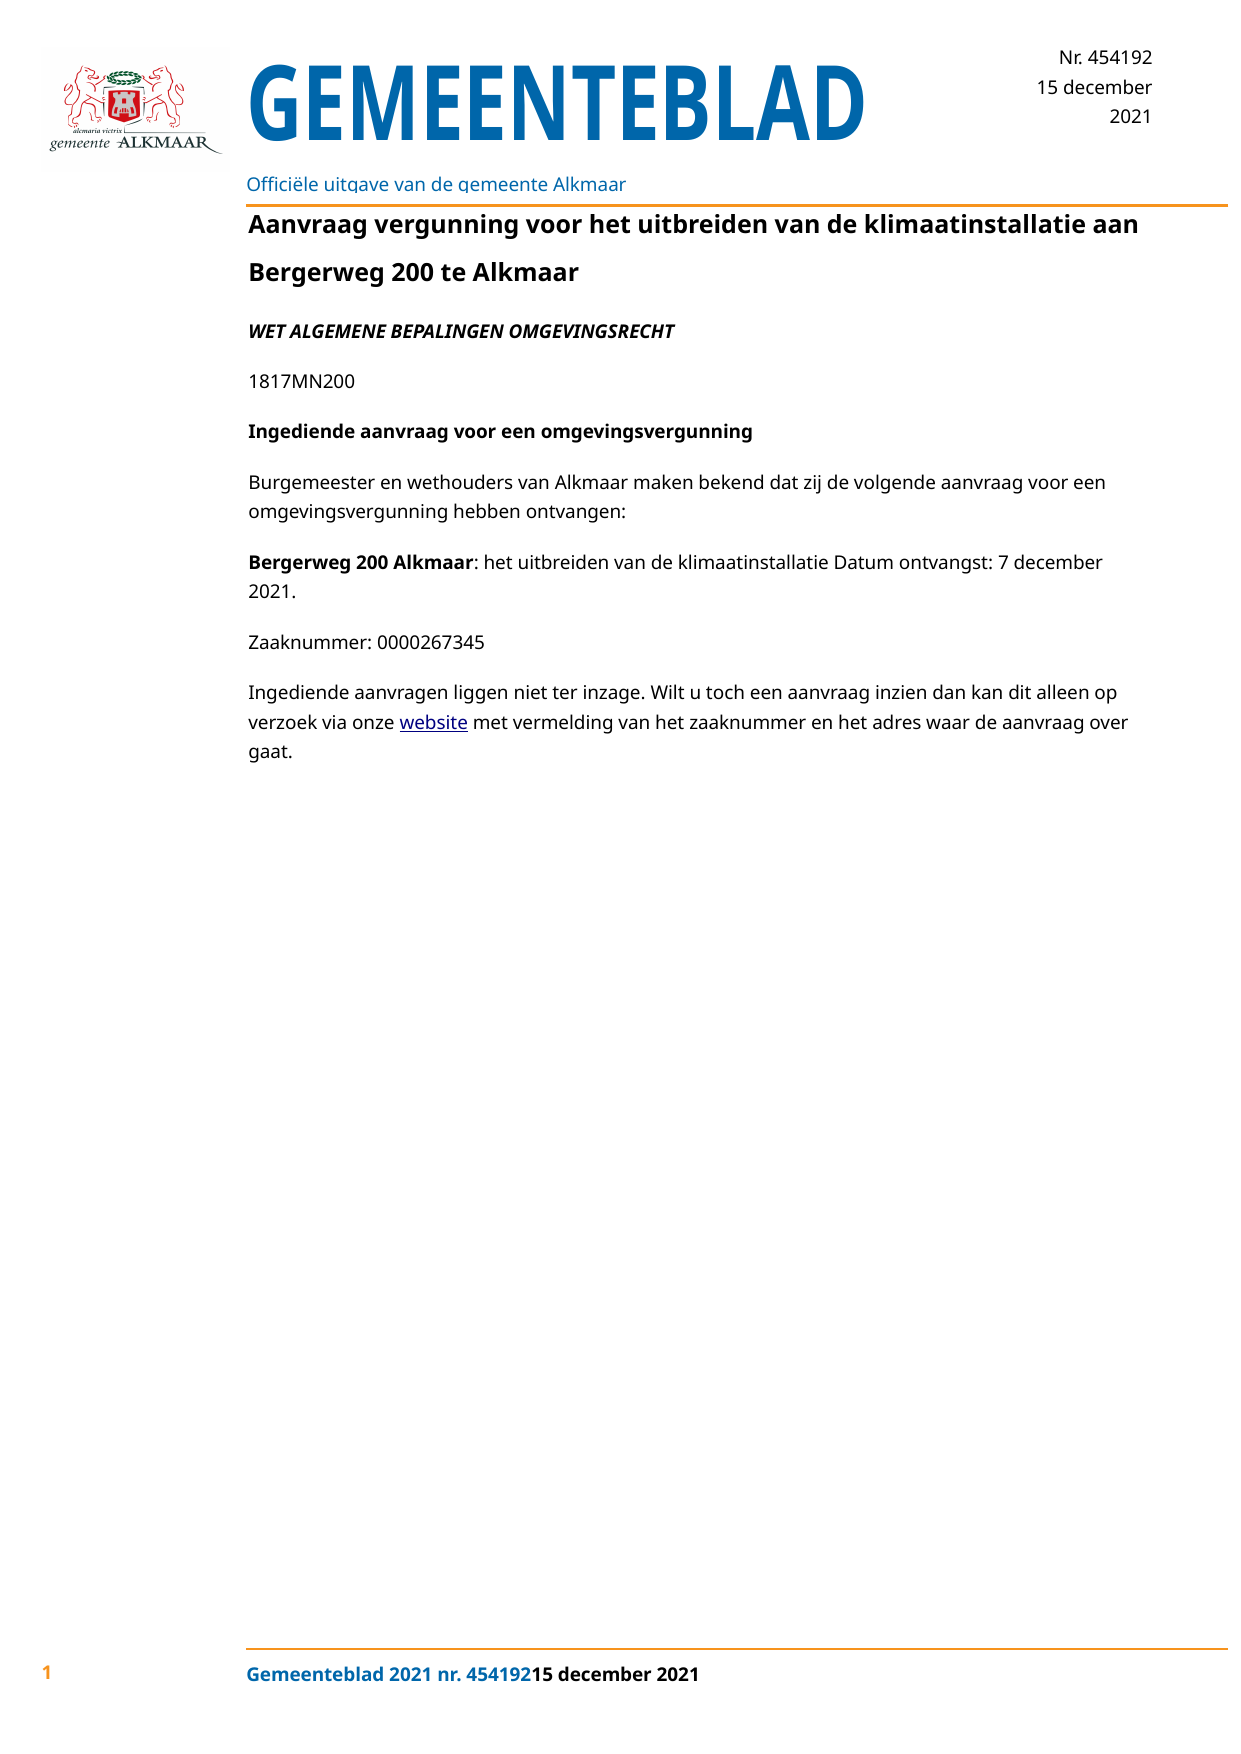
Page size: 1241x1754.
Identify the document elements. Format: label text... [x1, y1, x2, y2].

text Burgemeester en wethouders van Alkmaar maken bekend dat zij de volgende aanvraag voor een omgevingsvergunning hebben ontvangen: [248, 469, 1152, 524]
text 1817MN200 [248, 368, 1152, 394]
text Bergerweg 200 Alkmaar: het uitbreiden van de klimaatinstallatie Datum ontvangst: 7 december 2021. [248, 549, 1152, 604]
text WET ALGEMENE BEPALINGEN OMGEVINGSRECHT [248, 318, 1152, 344]
picture [41, 47, 231, 172]
text Ingediende aanvragen liggen niet ter inzage. Wilt u toch een aanvraag inzien dan kan dit alleen op verzoek via onze website met vermelding van het zaaknummer en het adres waar de aanvraag over gaat. [248, 679, 1152, 764]
text Ingediende aanvraag voor een omgevingsvergunning [248, 419, 1152, 444]
text Zaaknummer: 0000267345 [248, 629, 1152, 655]
text Aanvraag vergunning voor het uitbreiden van de klimaatinstallatie aan Bergerweg 200 te Alkmaar [248, 207, 1152, 288]
